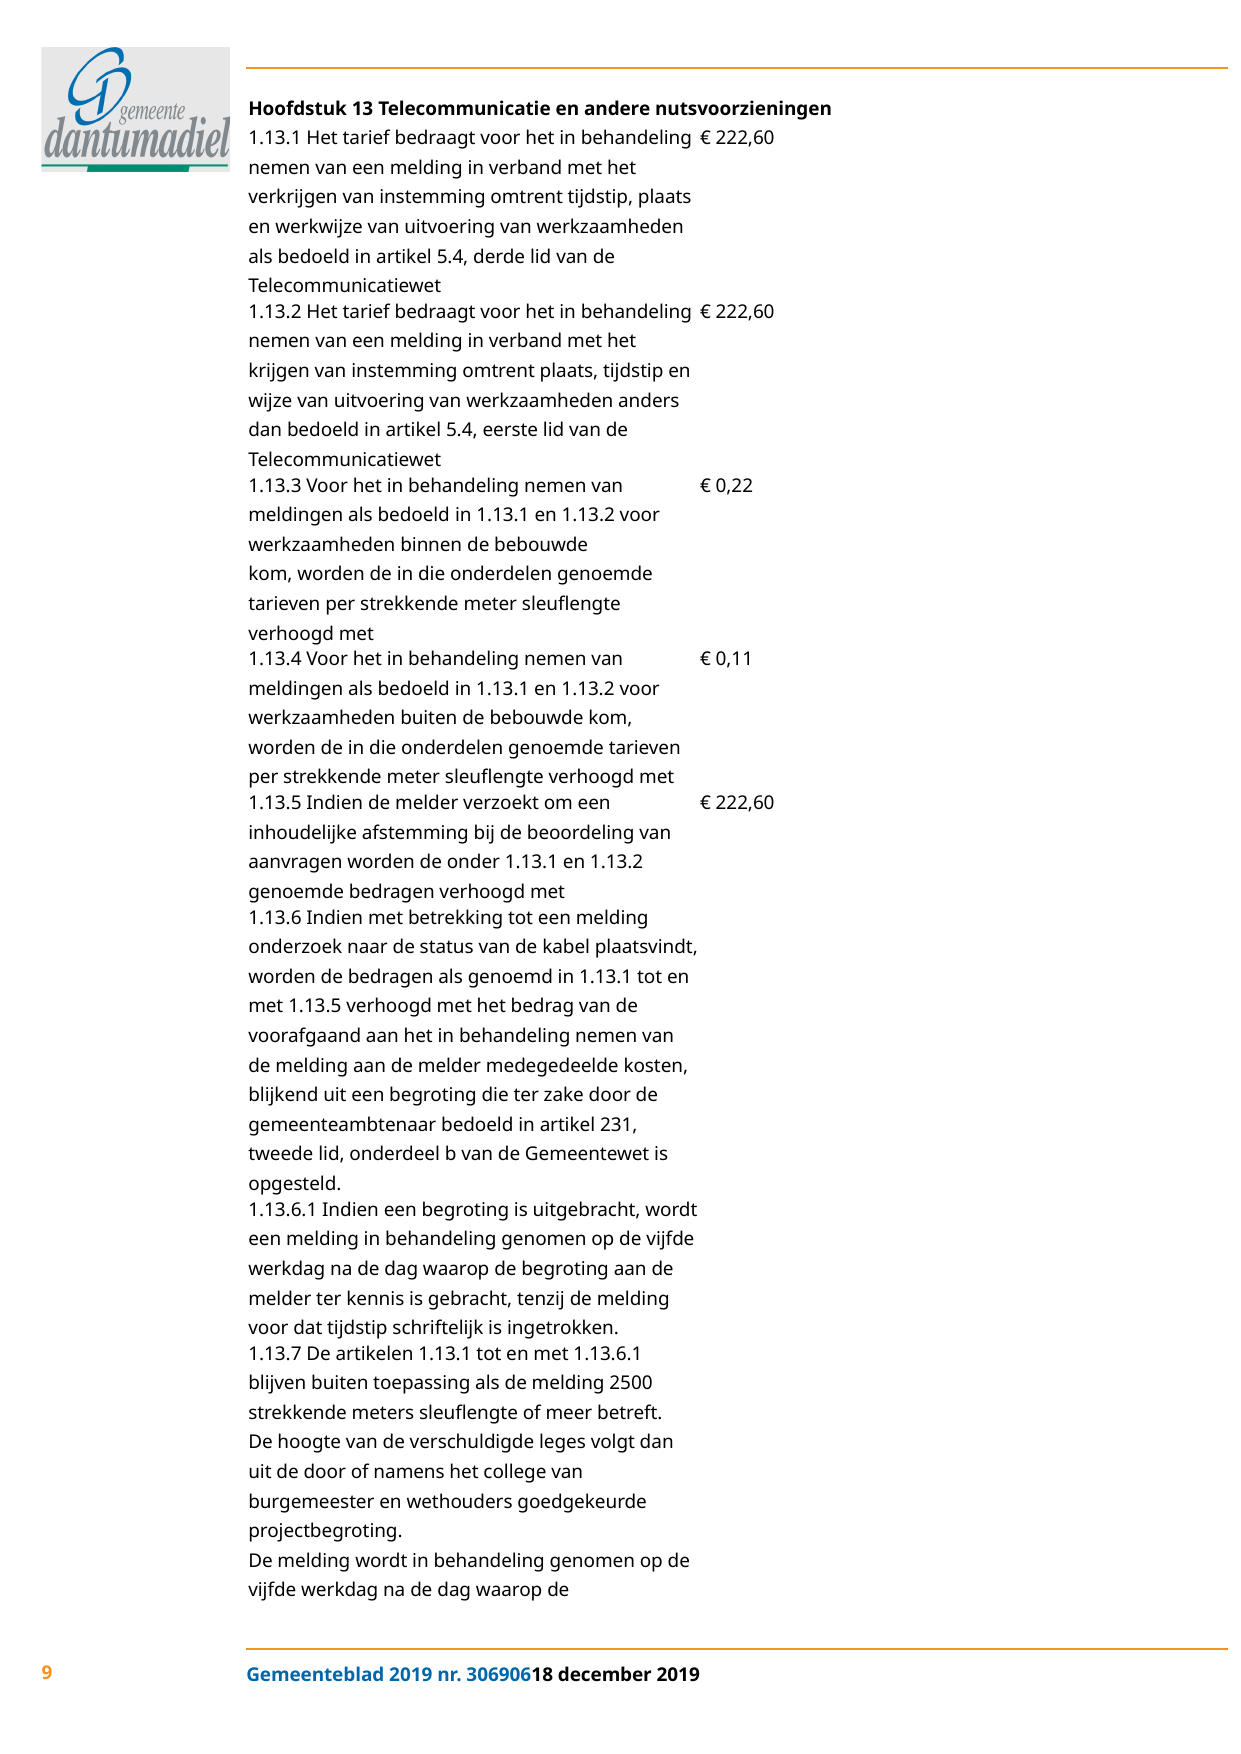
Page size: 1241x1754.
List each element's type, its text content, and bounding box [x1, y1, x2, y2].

picture [41, 47, 231, 172]
table_cell 1.13.6.1 Indien een begroting is uitgebracht, wordt een melding in behandeling genomen op de vijfde werkdag na de dag waarop de begroting aan de melder ter kennis is gebracht, tenzij de melding voor dat tijdstip schriftelijk is ingetrokken. [248, 1196, 700, 1340]
table_cell € 0,22 [700, 472, 1152, 645]
table_header 1.13.1 Het tarief bedraagt voor het in behandeling nemen van een melding in verband met het verkrijgen van instemming omtrent tijdstip, plaats en werkwijze van uitvoering van werkzaamheden als bedoeld in artikel 5.4, derde lid van de Telecommunicatiewet [248, 125, 700, 298]
table_cell [700, 1340, 1152, 1602]
table_cell [700, 904, 1152, 1196]
table_cell 1.13.4 Voor het in behandeling nemen van meldingen als bedoeld in 1.13.1 en 1.13.2 voor werkzaamheden buiten de bebouwde kom, worden de in die onderdelen genoemde tarieven per strekkende meter sleuflengte verhoogd met [248, 645, 700, 789]
table_cell 1.13.7 De artikelen 1.13.1 tot en met 1.13.6.1 blijven buiten toepassing als de melding 2500 strekkende meters sleuflengte of meer betreft. De hoogte van de verschuldigde leges volgt dan uit de door of namens het college van burgemeester en wethouders goedgekeurde projectbegroting. De melding wordt in behandeling genomen op de vijfde werkdag na de dag waarop de [248, 1340, 700, 1602]
table_cell 1.13.5 Indien de melder verzoekt om een inhoudelijke afstemming bij de beoordeling van aanvragen worden de onder 1.13.1 en 1.13.2 genoemde bedragen verhoogd met [248, 790, 700, 904]
table_cell 1.13.2 Het tarief bedraagt voor het in behandeling nemen van een melding in verband met het krijgen van instemming omtrent plaats, tijdstip en wijze van uitvoering van werkzaamheden anders dan bedoeld in artikel 5.4, eerste lid van de Telecommunicatiewet [248, 298, 700, 472]
text Hoofdstuk 13 Telecommunicatie en andere nutsvoorzieningen [248, 95, 1152, 121]
table_cell 1.13.6 Indien met betrekking tot een melding onderzoek naar de status van de kabel plaatsvindt, worden de bedragen als genoemd in 1.13.1 tot en met 1.13.5 verhoogd met het bedrag van de voorafgaand aan het in behandeling nemen van de melding aan de melder medegedeelde kosten, blijkend uit een begroting die ter zake door de gemeenteambtenaar bedoeld in artikel 231, tweede lid, onderdeel b van de Gemeentewet is opgesteld. [248, 904, 700, 1196]
table_cell € 0,11 [700, 645, 1152, 789]
table_cell 1.13.3 Voor het in behandeling nemen van meldingen als bedoeld in 1.13.1 en 1.13.2 voor werkzaamheden binnen de bebouwde kom, worden de in die onderdelen genoemde tarieven per strekkende meter sleuflengte verhoogd met [248, 472, 700, 645]
table_cell € 222,60 [700, 790, 1152, 904]
table_cell € 222,60 [700, 298, 1152, 472]
table_cell [700, 1196, 1152, 1340]
table_header € 222,60 [700, 125, 1152, 298]
